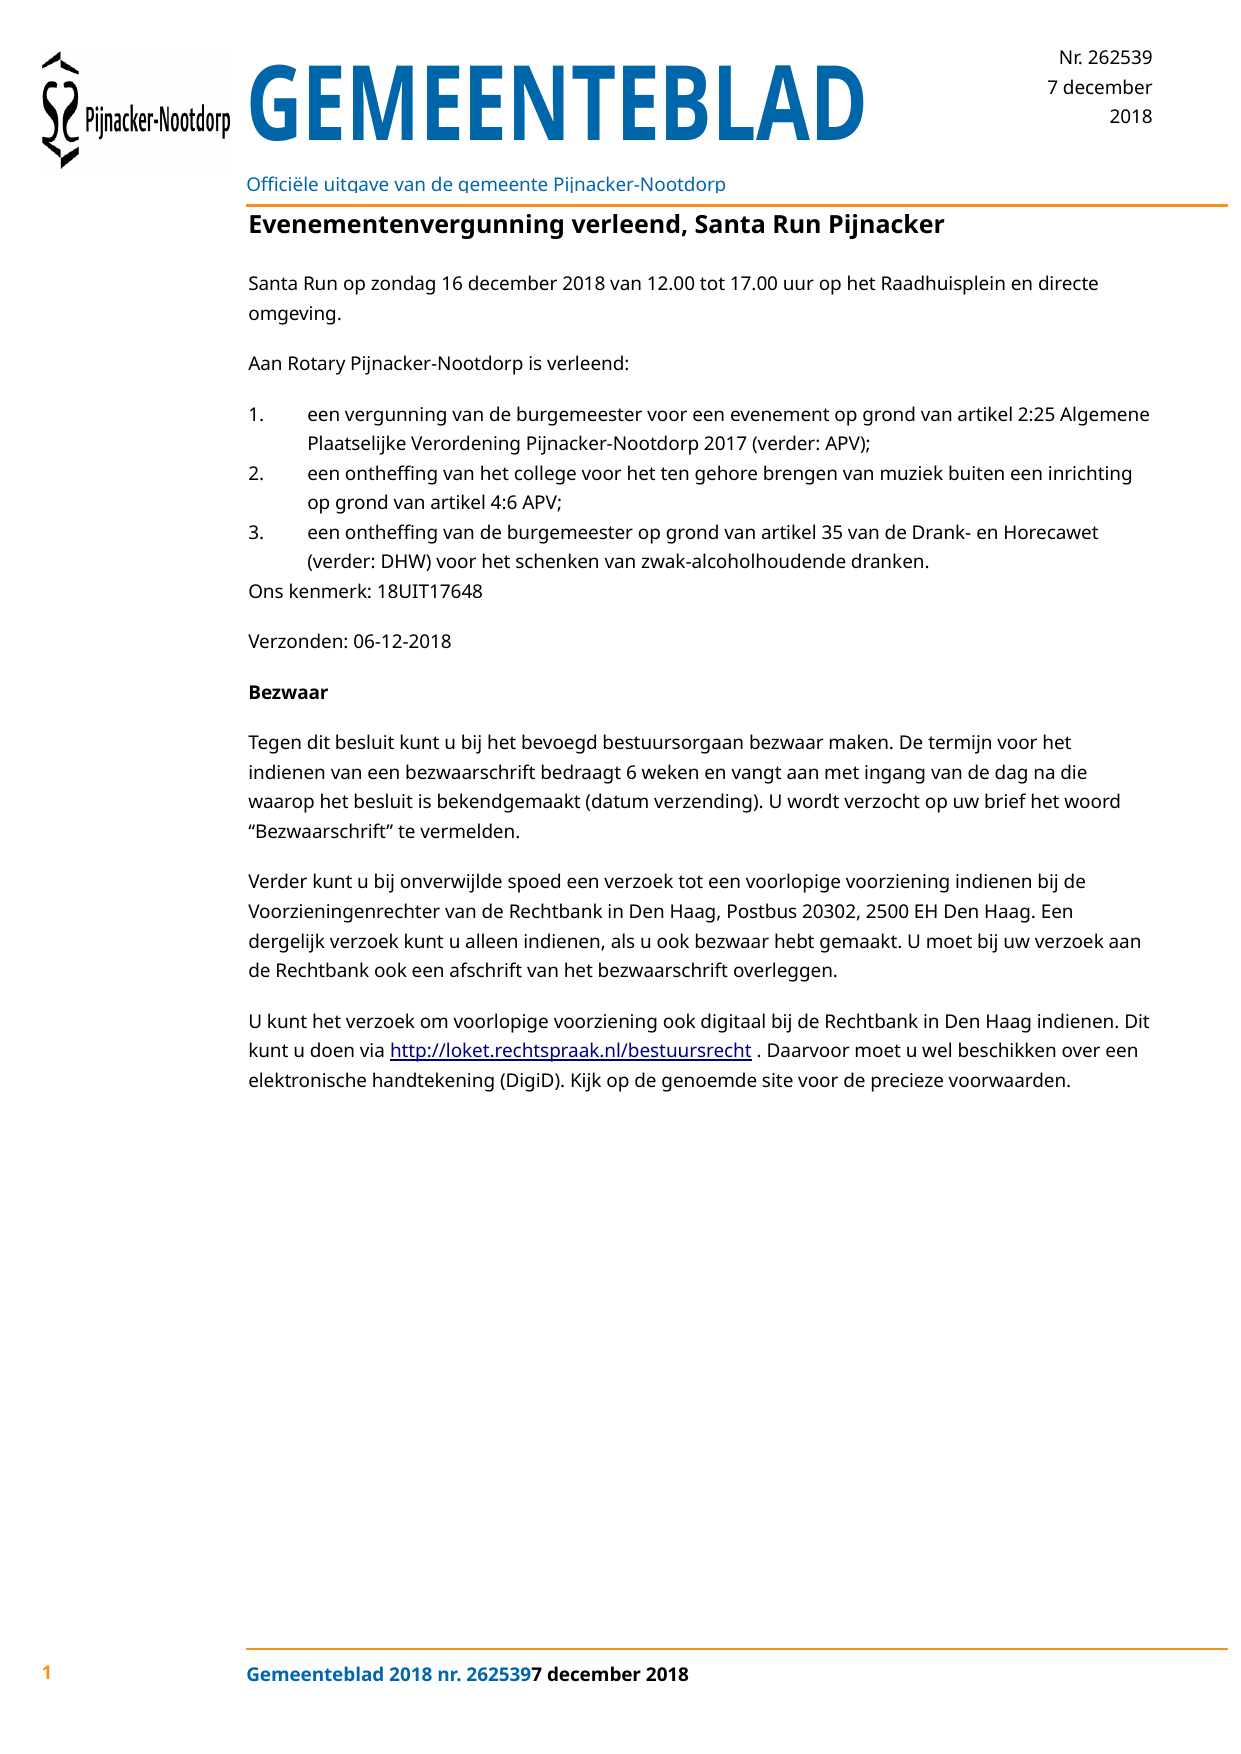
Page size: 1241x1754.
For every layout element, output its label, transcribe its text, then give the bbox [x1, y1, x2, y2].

picture [41, 47, 231, 172]
text Bezwaar [248, 679, 1152, 705]
text Tegen dit besluit kunt u bij het bevoegd bestuursorgaan bezwaar maken. De termijn voor het indienen van een bezwaarschrift bedraagt 6 weken en vangt aan met ingang van de dag na die waarop het besluit is bekendgemaakt (datum verzending). U wordt verzocht op uw brief het woord “Bezwaarschrift” te vermelden. [248, 729, 1152, 844]
text Aan Rotary Pijnacker-Nootdorp is verleend: [248, 350, 1152, 376]
text Santa Run op zondag 16 december 2018 van 12.00 tot 17.00 uur op het Raadhuisplein en directe omgeving. [248, 270, 1152, 326]
list een ontheffing van de burgemeester op grond van artikel 35 van de Drank- en Horecawet (verder: DHW) voor het schenken van zwak-alcoholhoudende dranken. [248, 519, 1152, 574]
text Verzonden: 06-12-2018 [248, 629, 1152, 654]
text Ons kenmerk: 18UIT17648 [248, 578, 1152, 604]
list een vergunning van de burgemeester voor een evenement op grond van artikel 2:25 Algemene Plaatselijke Verordening Pijnacker-Nootdorp 2017 (verder: APV); [248, 401, 1152, 456]
list een ontheffing van het college voor het ten gehore brengen van muziek buiten een inrichting op grond van artikel 4:6 APV; [248, 460, 1152, 515]
text Evenementenvergunning verleend, Santa Run Pijnacker [248, 207, 1152, 241]
text Verder kunt u bij onverwijlde spoed een verzoek tot een voorlopige voorziening indienen bij de Voorzieningenrechter van de Rechtbank in Den Haag, Postbus 20302, 2500 EH Den Haag. Een dergelijk verzoek kunt u alleen indienen, als u ook bezwaar hebt gemaakt. U moet bij uw verzoek aan de Rechtbank ook een afschrift van het bezwaarschrift overleggen. [248, 869, 1152, 983]
text U kunt het verzoek om voorlopige voorziening ook digitaal bij de Rechtbank in Den Haag indienen. Dit kunt u doen via http://loket.rechtspraak.nl/bestuursrecht . Daarvoor moet u wel beschikken over een elektronische handtekening (DigiD). Kijk op de genoemde site voor de precieze voorwaarden. [248, 1008, 1152, 1093]
